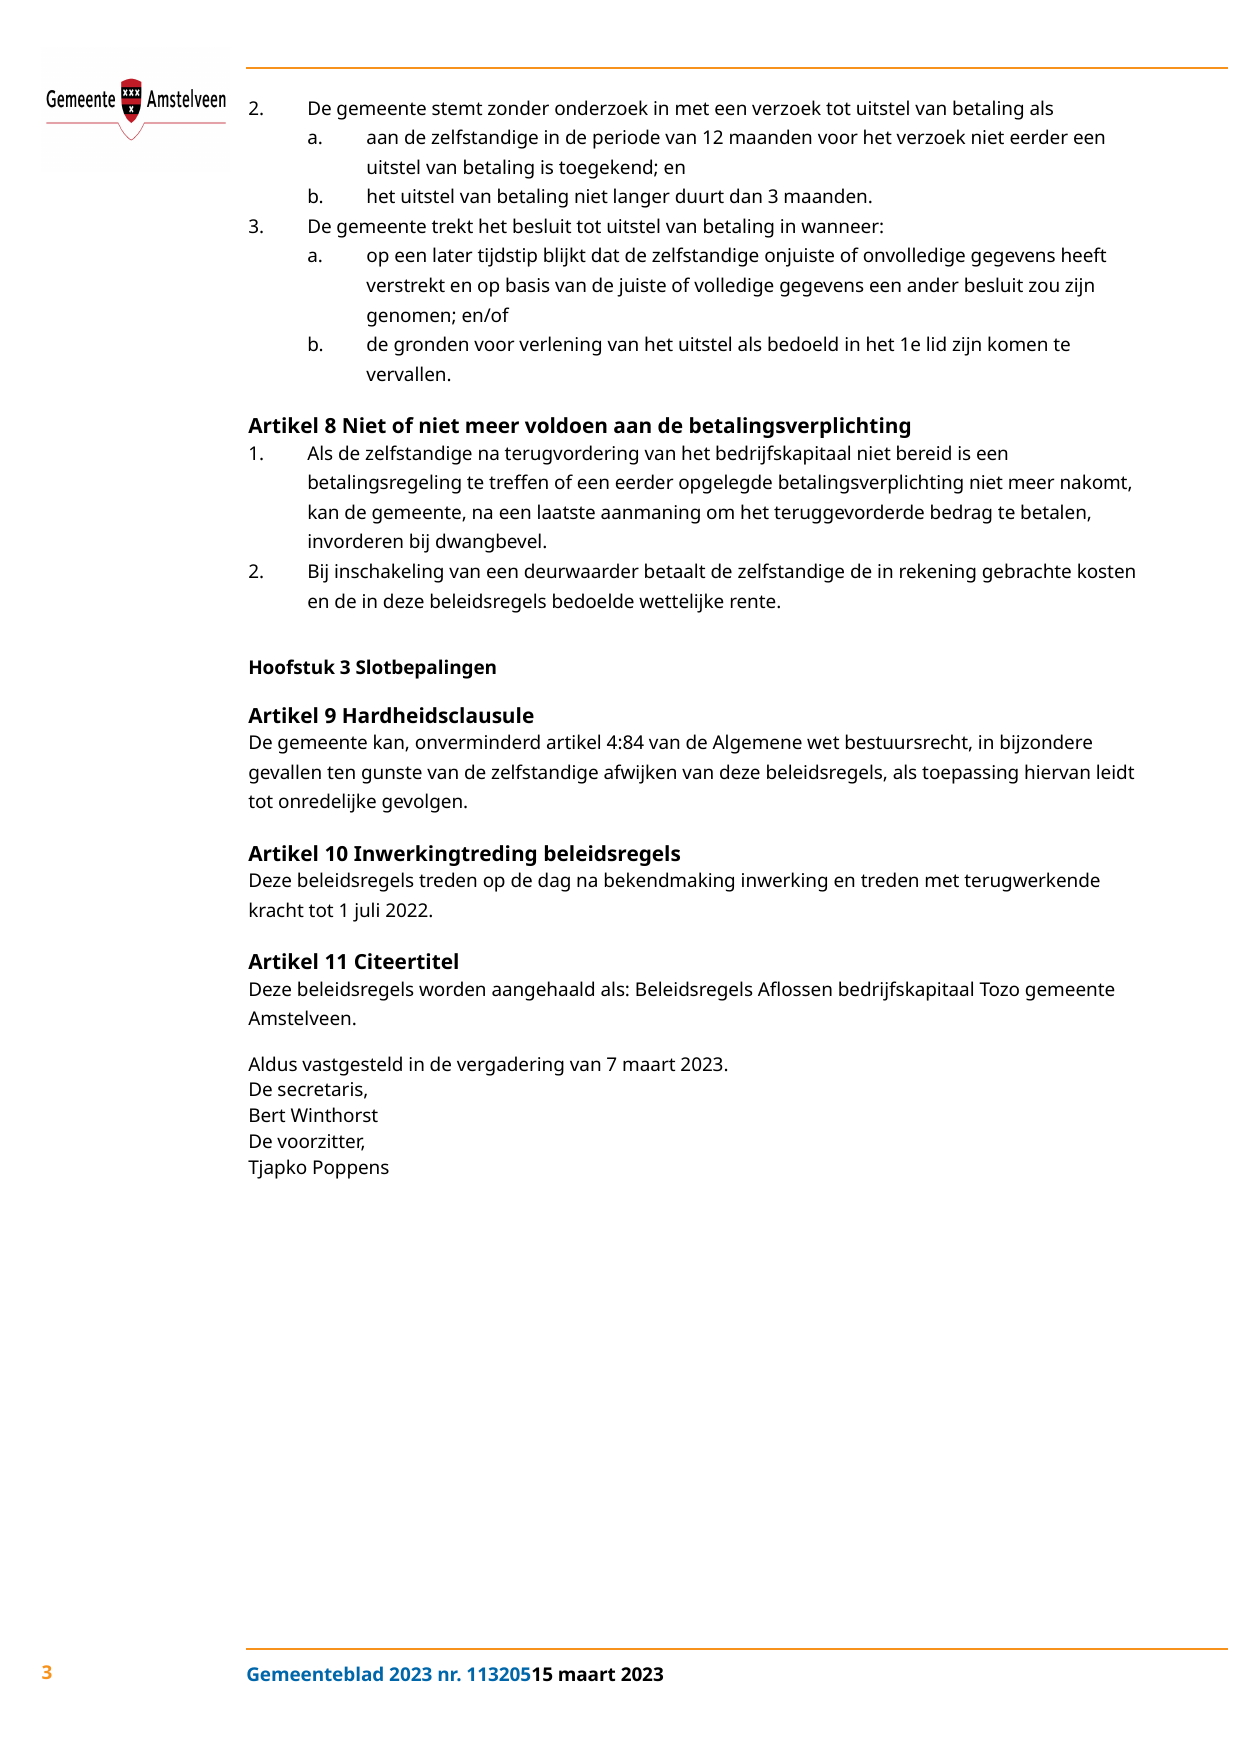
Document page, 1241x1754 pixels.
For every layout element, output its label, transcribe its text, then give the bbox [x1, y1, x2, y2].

text De gemeente kan, onverminderd artikel 4:84 van de Algemene wet bestuursrecht, in bijzondere gevallen ten gunste van de zelfstandige afwijken van deze beleidsregels, als toepassing hiervan leidt tot onredelijke gevolgen. [248, 729, 1152, 814]
list op een later tijdstip blijkt dat de zelfstandige onjuiste of onvolledige gegevens heeft verstrekt en op basis van de juiste of volledige gegevens een ander besluit zou zijn genomen; en/of [307, 243, 1152, 328]
list De gemeente stemt zonder onderzoek in met een verzoek tot uitstel van betaling als [248, 95, 1152, 121]
text Artikel 8 Niet of niet meer voldoen aan de betalingsverplichting [248, 411, 1152, 440]
picture [41, 47, 231, 172]
text Hoofstuk 3 Slotbepalingen [248, 654, 1152, 680]
list Bij inschakeling van een deurwaarder betaalt de zelfstandige de in rekening gebrachte kosten en de in deze beleidsregels bedoelde wettelijke rente. [248, 558, 1152, 613]
list de gronden voor verlening van het uitstel als bedoeld in het 1e lid zijn komen te vervallen. [307, 331, 1152, 387]
text Aldus vastgesteld in de vergadering van 7 maart 2023. [248, 1051, 1152, 1077]
list aan de zelfstandige in de periode van 12 maanden voor het verzoek niet eerder een uitstel van betaling is toegekend; en [307, 124, 1152, 180]
text Artikel 10 Inwerkingtreding beleidsregels [248, 839, 1152, 867]
text Bert Winthorst [248, 1102, 1152, 1128]
text Deze beleidsregels worden aangehaald als: Beleidsregels Aflossen bedrijfskapitaal Tozo gemeente Amstelveen. [248, 976, 1152, 1031]
list Als de zelfstandige na terugvordering van het bedrijfskapitaal niet bereid is een betalingsregeling te treffen of een eerder opgelegde betalingsverplichting niet meer nakomt, kan de gemeente, na een laatste aanmaning om het teruggevorderde bedrag te betalen, invorderen bij dwangbevel. [248, 440, 1152, 554]
text Tjapko Poppens [248, 1154, 1152, 1179]
text De secretaris, [248, 1077, 1152, 1102]
text Deze beleidsregels treden op de dag na bekendmaking inwerking en treden met terugwerkende kracht tot 1 juli 2022. [248, 867, 1152, 923]
text Artikel 11 Citeertitel [248, 947, 1152, 976]
list De gemeente trekt het besluit tot uitstel van betaling in wanneer: [248, 213, 1152, 239]
text Artikel 9 Hardheidsclausule [248, 701, 1152, 729]
list het uitstel van betaling niet langer duurt dan 3 maanden. [307, 183, 1152, 209]
text De voorzitter, [248, 1128, 1152, 1154]
